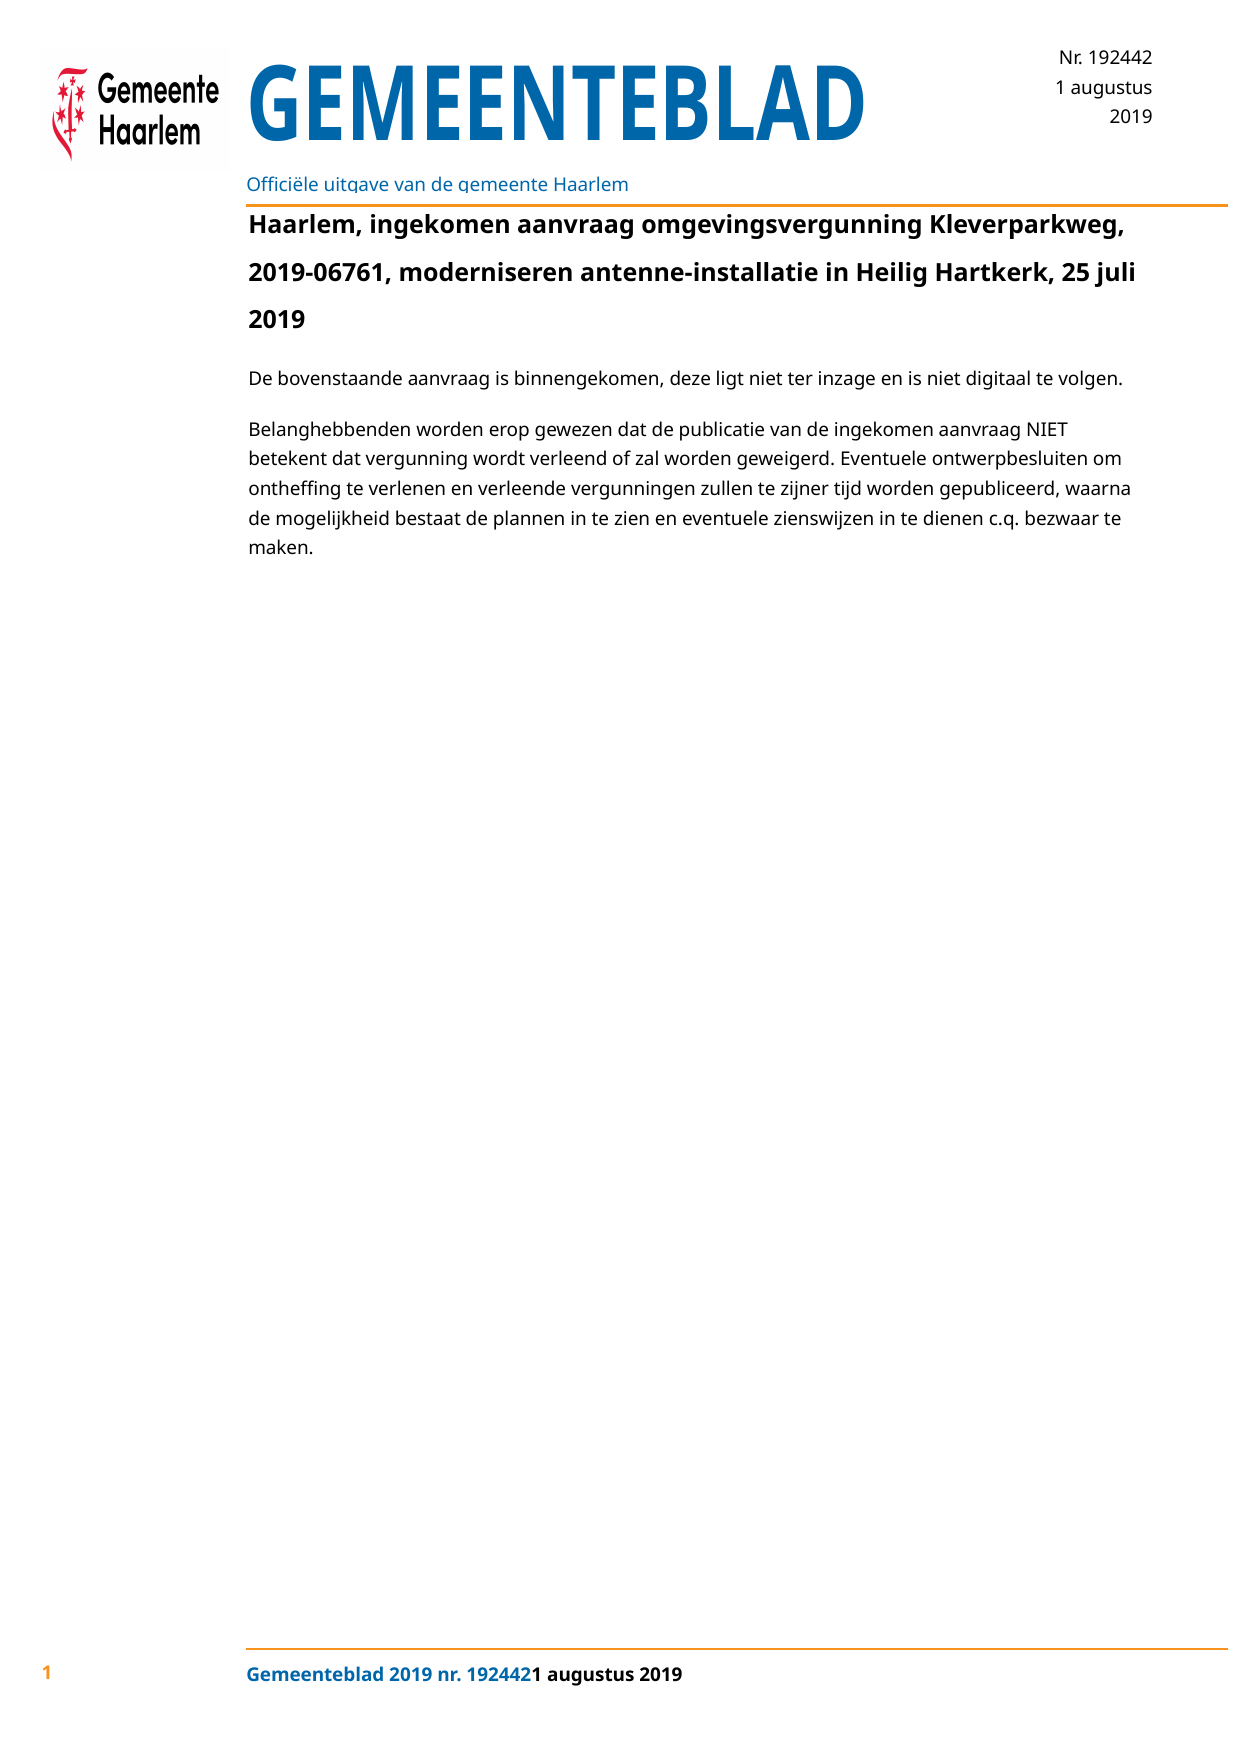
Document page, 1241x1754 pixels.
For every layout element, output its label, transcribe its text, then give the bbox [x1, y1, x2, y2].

text Belanghebbenden worden erop gewezen dat de publicatie van de ingekomen aanvraag NIET betekent dat vergunning wordt verleend of zal worden geweigerd. Eventuele ontwerpbesluiten om ontheffing te verlenen en verleende vergunningen zullen te zijner tijd worden gepubliceerd, waarna de mogelijkheid bestaat de plannen in te zien en eventuele zienswijzen in te dienen c.q. bezwaar te maken. [248, 416, 1152, 560]
text De bovenstaande aanvraag is binnengekomen, deze ligt niet ter inzage en is niet digitaal te volgen. [248, 366, 1152, 391]
text Haarlem, ingekomen aanvraag omgevingsvergunning Kleverparkweg, 2019-06761, moderniseren antenne-installatie in Heilig Hartkerk, 25 juli 2019 [248, 207, 1152, 336]
picture [41, 47, 231, 172]
